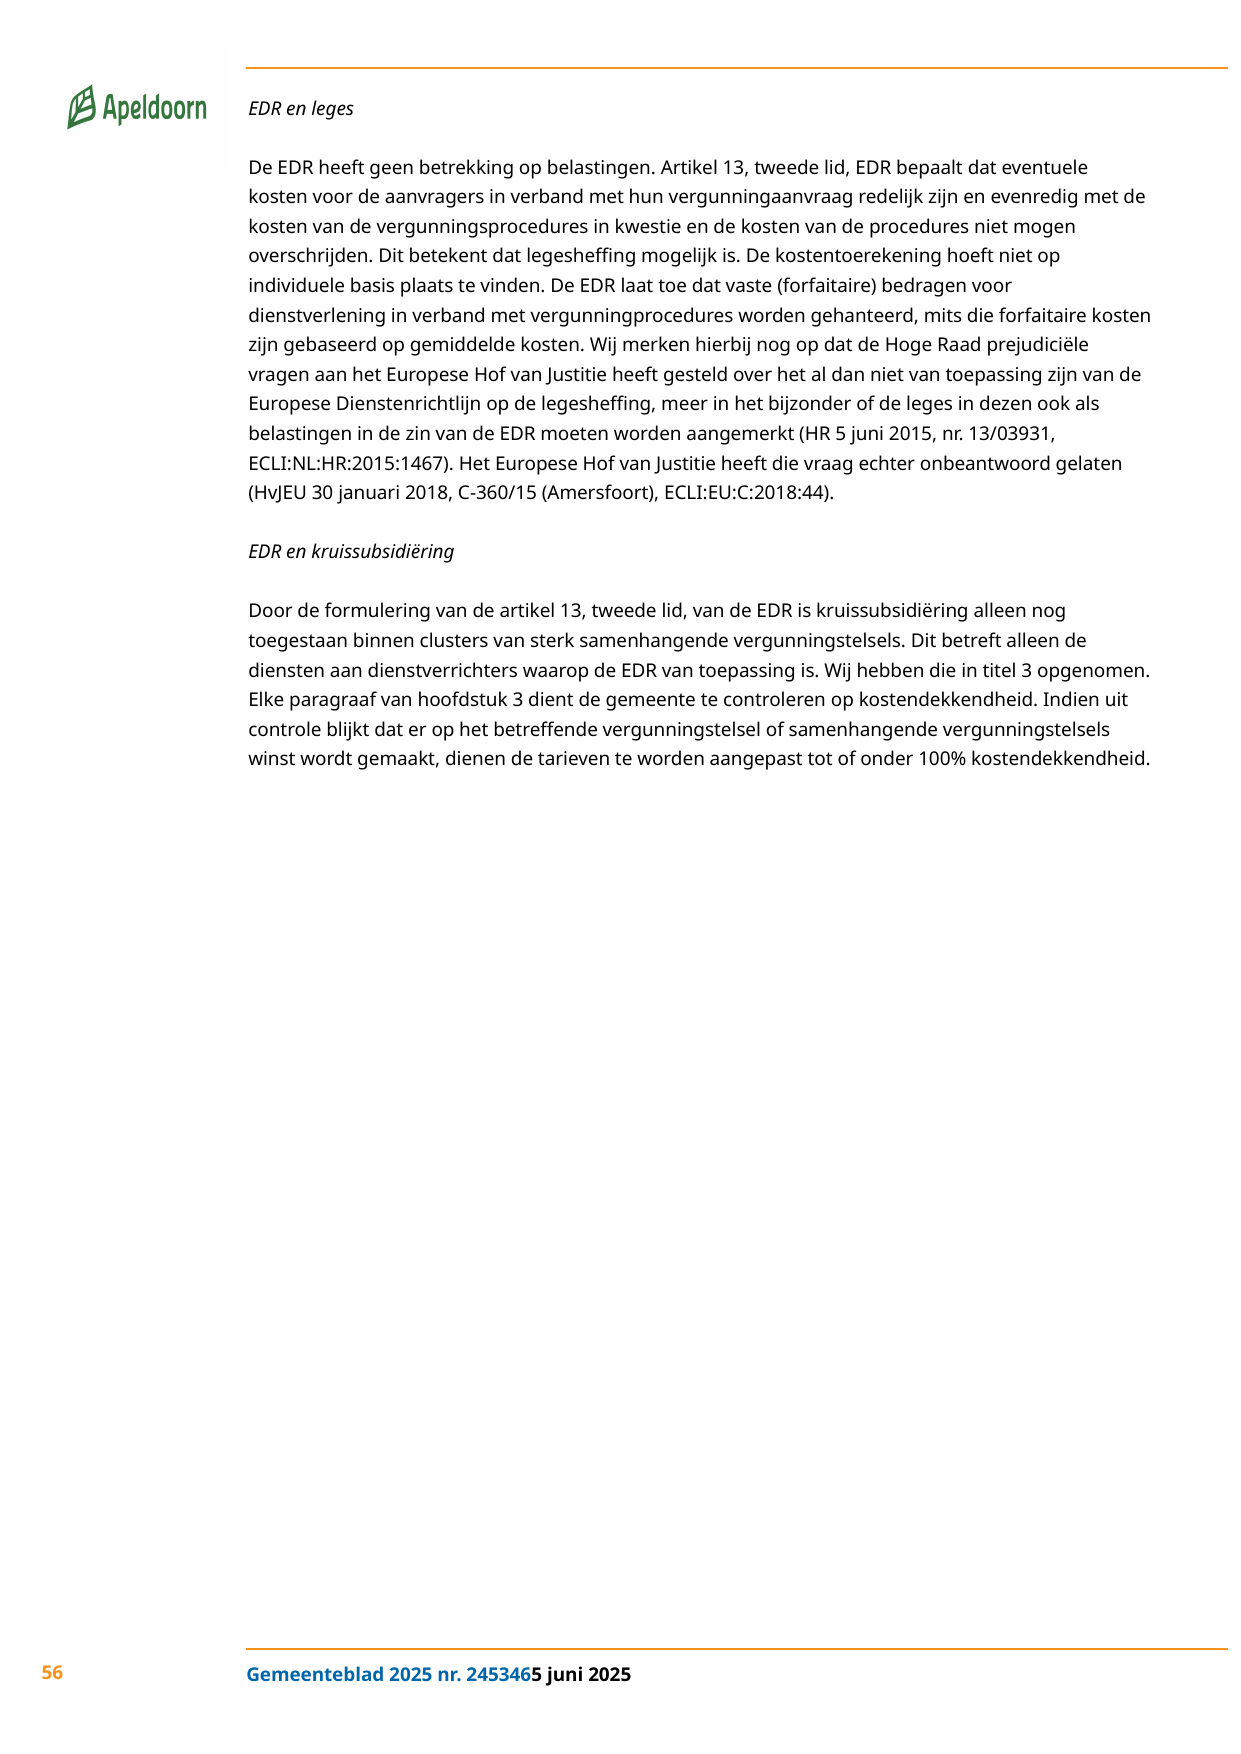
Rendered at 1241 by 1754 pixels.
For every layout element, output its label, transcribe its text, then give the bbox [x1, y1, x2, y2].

picture [41, 47, 231, 172]
text Door de formulering van de artikel 13, tweede lid, van de EDR is kruissubsidiëring alleen nog toegestaan binnen clusters van sterk samenhangende vergunningstelsels. Dit betreft alleen de diensten aan dienstverrichters waarop de EDR van toepassing is. Wij hebben die in titel 3 opgenomen. Elke paragraaf van hoofdstuk 3 dient de gemeente te controleren op kostendekkendheid. Indien uit controle blijkt dat er op het betreffende vergunningstelsel of samenhangende vergunningstelsels winst wordt gemaakt, dienen de tarieven te worden aangepast tot of onder 100% kostendekkendheid. [248, 598, 1152, 771]
text EDR en leges [248, 95, 1152, 121]
text De EDR heeft geen betrekking op belastingen. Artikel 13, tweede lid, EDR bepaalt dat eventuele kosten voor de aanvragers in verband met hun vergunningaanvraag redelijk zijn en evenredig met de kosten van de vergunningsprocedures in kwestie en de kosten van de procedures niet mogen overschrijden. Dit betekent dat legesheffing mogelijk is. De kostentoerekening hoeft niet op individuele basis plaats te vinden. De EDR laat toe dat vaste (forfaitaire) bedragen voor dienstverlening in verband met vergunningprocedures worden gehanteerd, mits die forfaitaire kosten zijn gebaseerd op gemiddelde kosten. Wij merken hierbij nog op dat de Hoge Raad prejudiciële vragen aan het Europese Hof van Justitie heeft gesteld over het al dan niet van toepassing zijn van de Europese Dienstenrichtlijn op de legesheffing, meer in het bijzonder of de leges in dezen ook als belastingen in de zin van de EDR moeten worden aangemerkt (HR 5 juni 2015, nr. 13/03931, ECLI:NL:HR:2015:1467). Het Europese Hof van Justitie heeft die vraag echter onbeantwoord gelaten (HvJEU 30 januari 2018, C-360/15 (Amersfoort), ECLI:EU:C:2018:44). [248, 154, 1152, 505]
text EDR en kruissubsidiëring [248, 538, 1152, 564]
